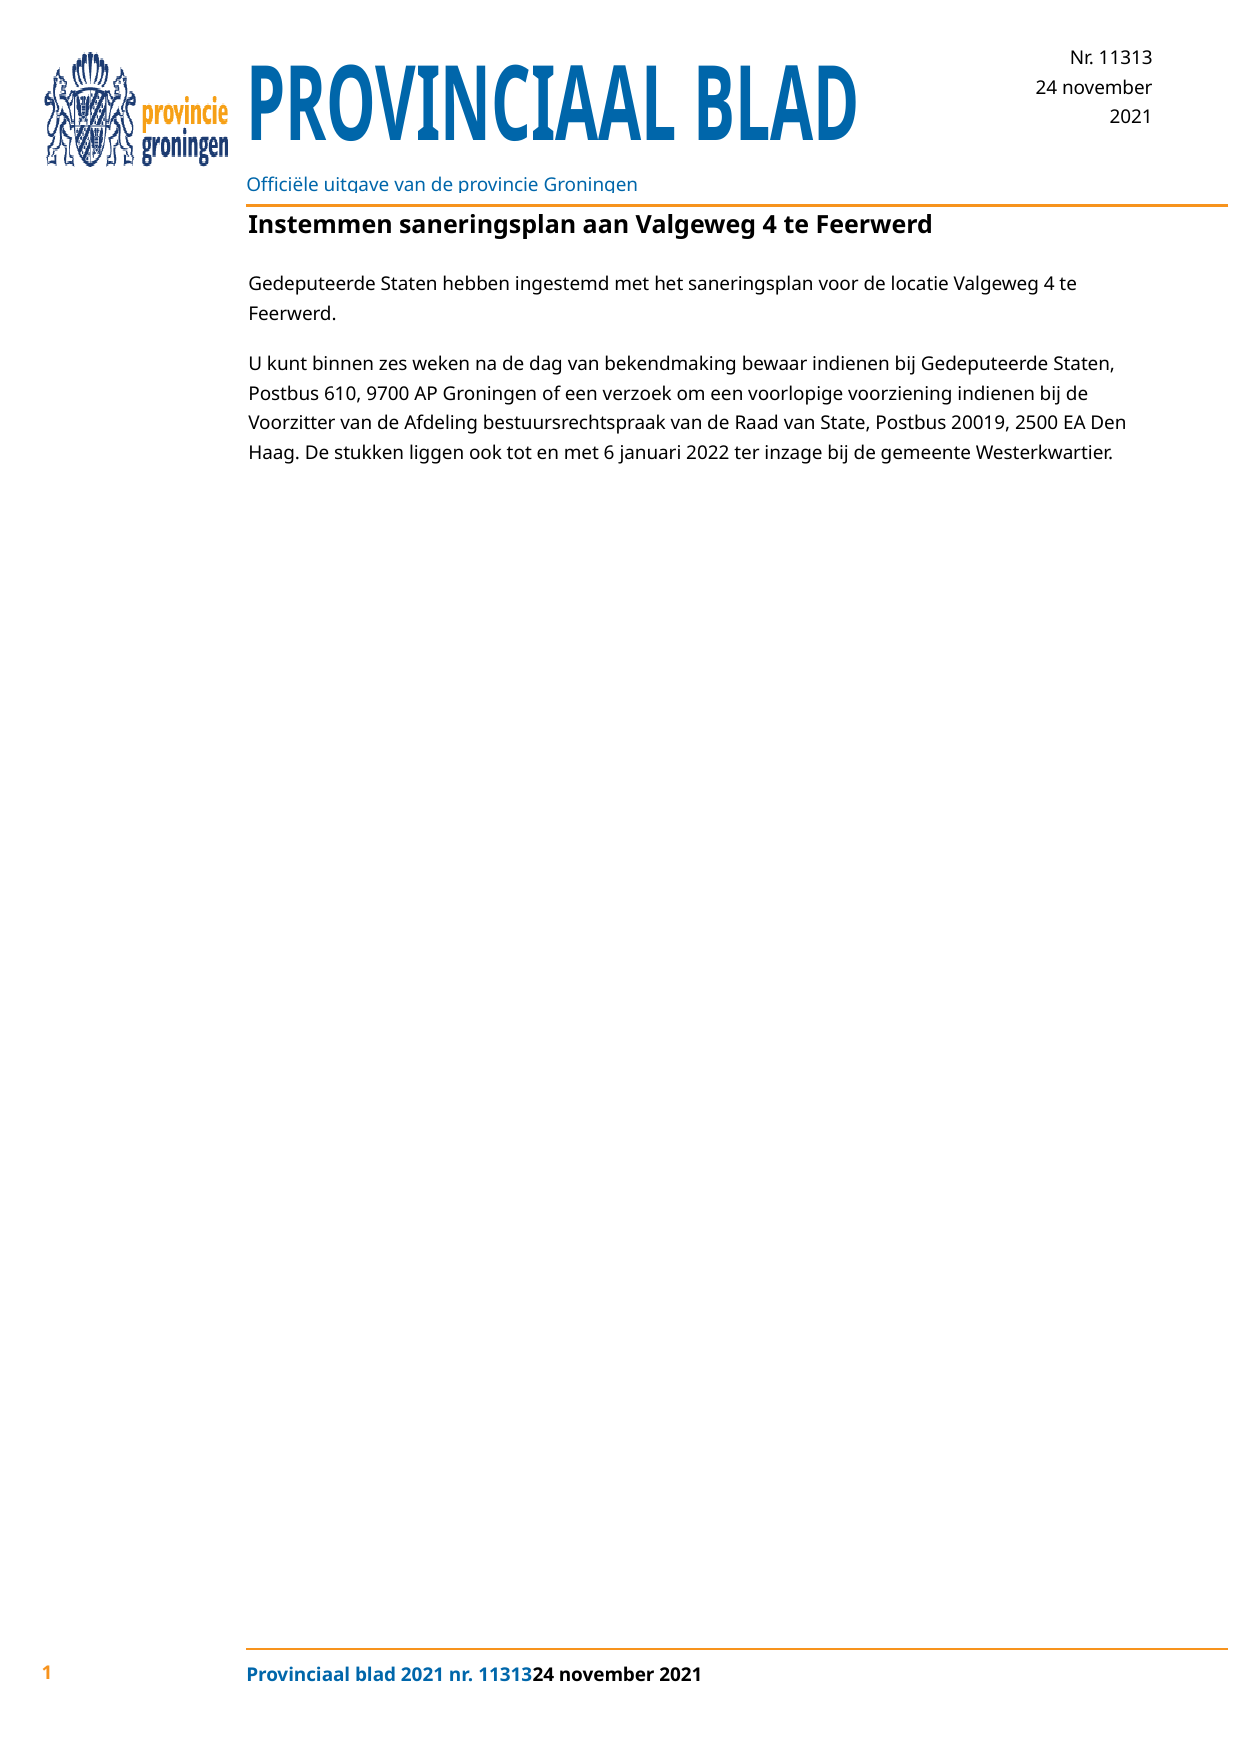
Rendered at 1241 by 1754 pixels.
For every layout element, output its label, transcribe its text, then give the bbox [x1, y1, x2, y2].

picture [41, 47, 231, 172]
text U kunt binnen zes weken na de dag van bekendmaking bewaar indienen bij Gedeputeerde Staten, Postbus 610, 9700 AP Groningen of een verzoek om een voorlopige voorziening indienen bij de Voorzitter van de Afdeling bestuursrechtspraak van de Raad van State, Postbus 20019, 2500 EA Den Haag. De stukken liggen ook tot en met 6 januari 2022 ter inzage bij de gemeente Westerkwartier. [248, 350, 1152, 465]
text Instemmen saneringsplan aan Valgeweg 4 te Feerwerd [248, 207, 1152, 241]
text Gedeputeerde Staten hebben ingestemd met het saneringsplan voor de locatie Valgeweg 4 te Feerwerd. [248, 270, 1152, 326]
